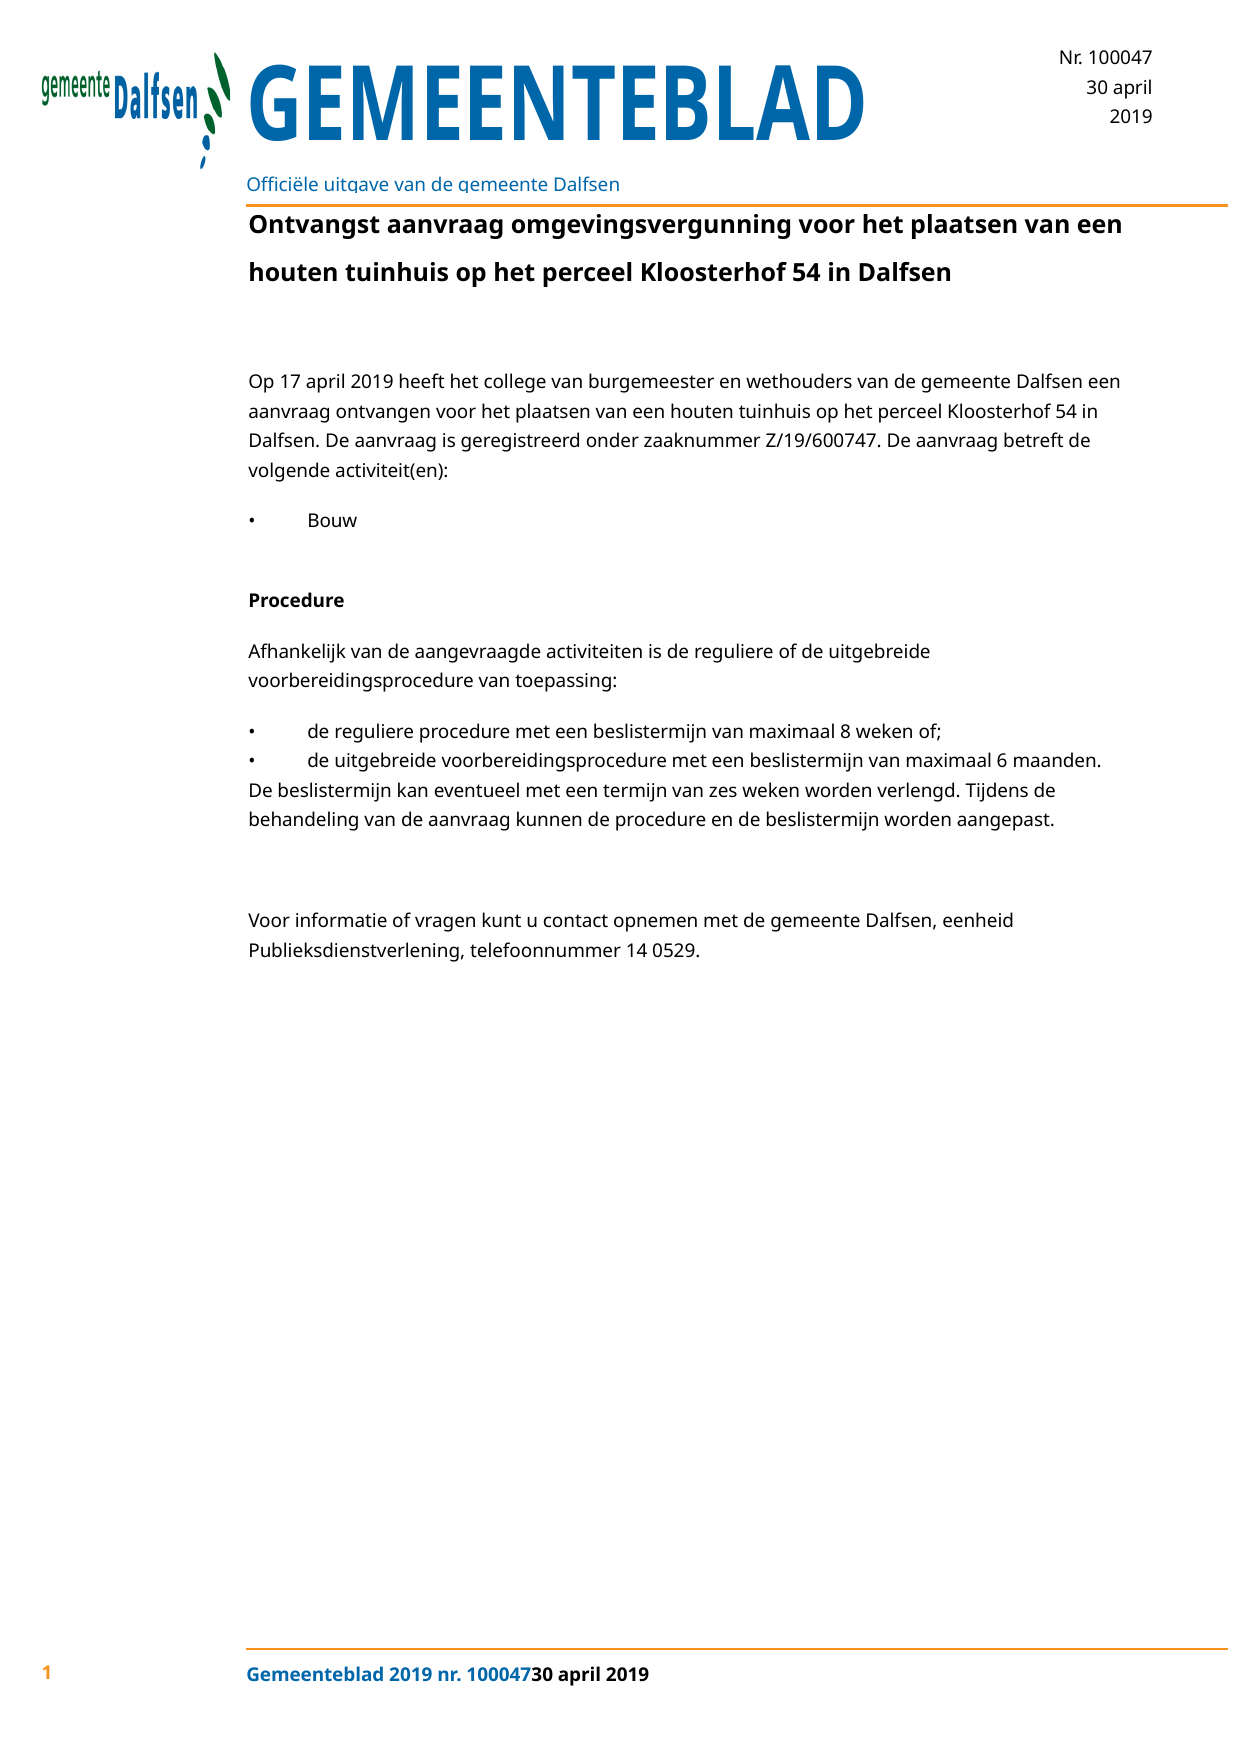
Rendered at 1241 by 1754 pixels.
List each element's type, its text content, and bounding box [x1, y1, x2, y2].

list Bouw [248, 507, 1152, 533]
list de uitgebreide voorbereidingsprocedure met een beslistermijn van maximaal 6 maanden. [248, 747, 1152, 773]
text Afhankelijk van de aangevraagde activiteiten is de reguliere of de uitgebreide voorbereidingsprocedure van toepassing: [248, 638, 1152, 693]
text Voor informatie of vragen kunt u contact opnemen met de gemeente Dalfsen, eenheid Publieksdienstverlening, telefoonnummer 14 0529. [248, 907, 1152, 963]
text De beslistermijn kan eventueel met een termijn van zes weken worden verlengd. Tijdens de behandeling van de aanvraag kunnen de procedure en de beslistermijn worden aangepast. [248, 777, 1152, 832]
text Procedure [248, 587, 1152, 613]
picture [41, 47, 231, 172]
text Ontvangst aanvraag omgevingsvergunning voor het plaatsen van een houten tuinhuis op het perceel Kloosterhof 54 in Dalfsen [248, 207, 1152, 288]
text Op 17 april 2019 heeft het college van burgemeester en wethouders van de gemeente Dalfsen een aanvraag ontvangen voor het plaatsen van een houten tuinhuis op het perceel Kloosterhof 54 in Dalfsen. De aanvraag is geregistreerd onder zaaknummer Z/19/600747. De aanvraag betreft de volgende activiteit(en): [248, 368, 1152, 483]
list de reguliere procedure met een beslistermijn van maximaal 8 weken of; [248, 718, 1152, 744]
